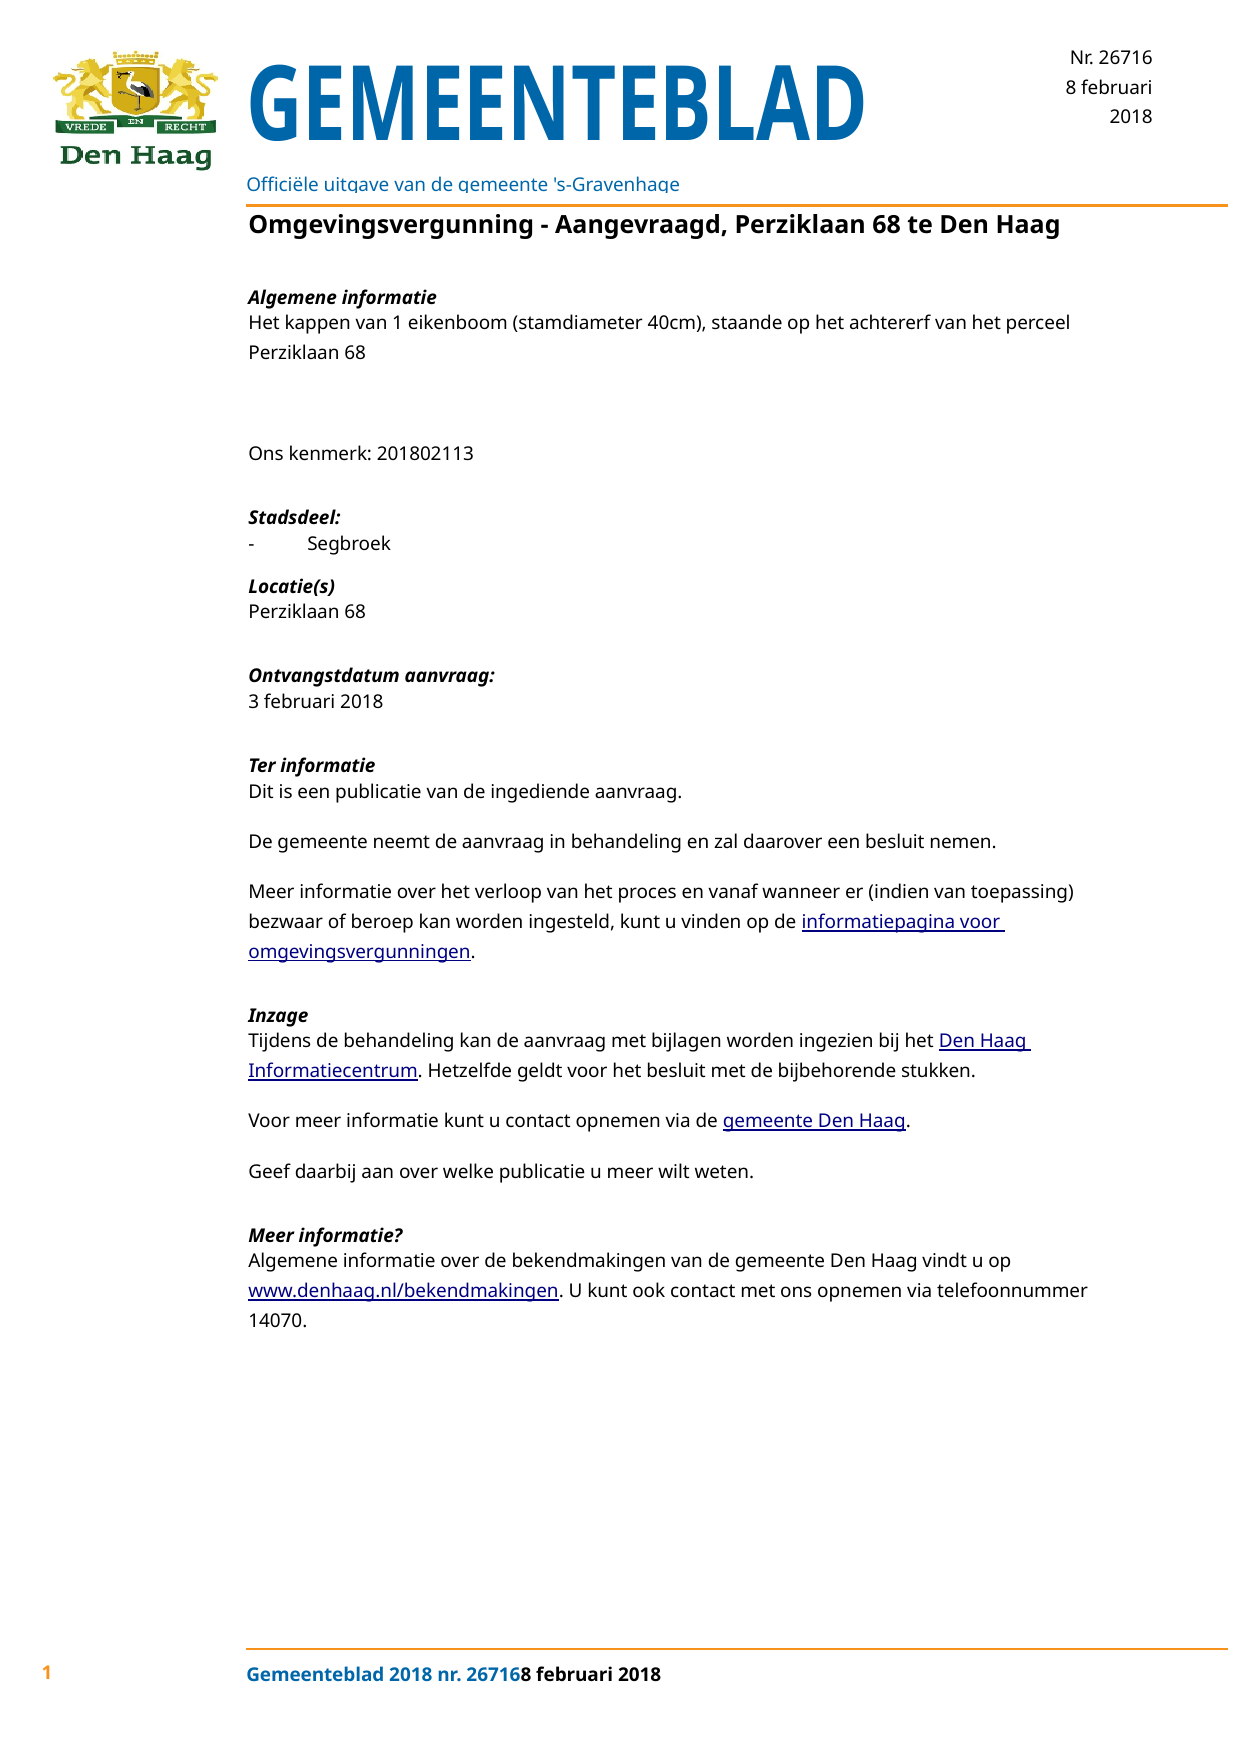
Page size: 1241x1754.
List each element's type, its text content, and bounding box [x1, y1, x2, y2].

text Inzage [248, 1002, 1152, 1028]
text Perziklaan 68 [248, 598, 1152, 624]
text De gemeente neemt de aanvraag in behandeling en zal daarover een besluit nemen. [248, 828, 1152, 854]
text Algemene informatie over de bekendmakingen van de gemeente Den Haag vindt u op www.denhaag.nl/bekendmakingen. U kunt ook contact met ons opnemen via telefoonnummer 14070. [248, 1248, 1152, 1333]
text Voor meer informatie kunt u contact opnemen via de gemeente Den Haag. [248, 1108, 1152, 1133]
text 3 februari 2018 [248, 688, 1152, 714]
text Tijdens de behandeling kan de aanvraag met bijlagen worden ingezien bij het Den Haag Informatiecentrum. Hetzelfde geldt voor het besluit met de bijbehorende stukken. [248, 1028, 1152, 1083]
text Locatie(s) [248, 573, 1152, 598]
text Ontvangstdatum aanvraag: [248, 662, 1152, 688]
text Het kappen van 1 eikenboom (stamdiameter 40cm), staande op het achtererf van het perceel Perziklaan 68 [248, 309, 1152, 365]
list Segbroek [248, 530, 1152, 555]
text Omgevingsvergunning - Aangevraagd, Perziklaan 68 te Den Haag [248, 207, 1152, 241]
picture [41, 47, 231, 172]
text Algemene informatie [248, 284, 1152, 309]
text Ons kenmerk: 201802113 [248, 440, 1152, 466]
text Dit is een publicatie van de ingediende aanvraag. [248, 778, 1152, 804]
text Meer informatie? [248, 1222, 1152, 1248]
text Geef daarbij aan over welke publicatie u meer wilt weten. [248, 1158, 1152, 1184]
text Ter informatie [248, 752, 1152, 778]
text Meer informatie over het verloop van het proces en vanaf wanneer er (indien van toepassing) bezwaar of beroep kan worden ingesteld, kunt u vinden op de informatiepagina voor omgevingsvergunningen. [248, 879, 1152, 964]
text Stadsdeel: [248, 504, 1152, 530]
